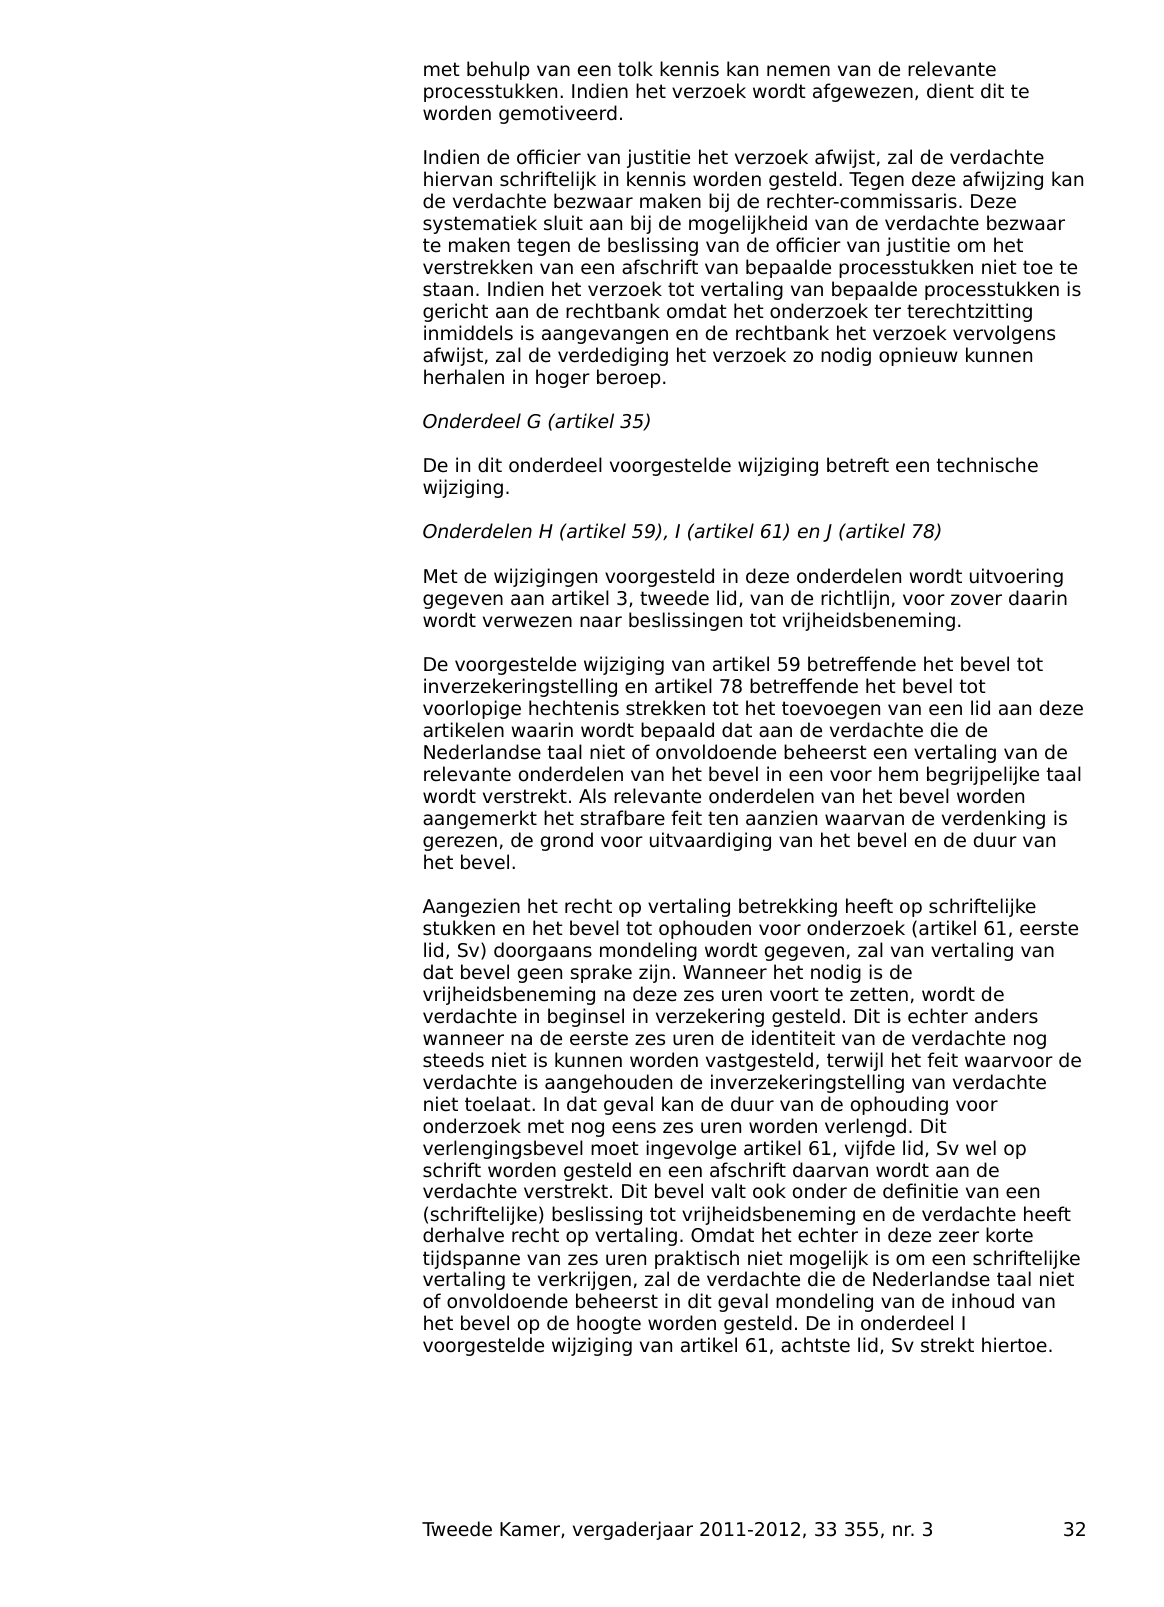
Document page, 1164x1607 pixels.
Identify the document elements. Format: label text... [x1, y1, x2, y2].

text Aangezien het recht op vertaling betrekking heeft op schriftelijke stukken en het bevel tot ophouden voor onderzoek (artikel 61, eerste lid, Sv) doorgaans mondeling wordt gegeven, zal van vertaling van dat bevel geen sprake zijn. Wanneer het nodig is de vrijheidsbeneming na deze zes uren voort te zetten, wordt de verdachte in beginsel in verzekering gesteld. Dit is echter anders wanneer na de eerste zes uren de identiteit van de verdachte nog steeds niet is kunnen worden vastgesteld, terwijl het feit waarvoor de verdachte is aangehouden de inverzekeringstelling van verdachte niet toelaat. In dat geval kan de duur van de ophouding voor onderzoek met nog eens zes uren worden verlengd. Dit verlengingsbevel moet ingevolge artikel 61, vijfde lid, Sv wel op schrift worden gesteld en een afschrift daarvan wordt aan de verdachte verstrekt. Dit bevel valt ook onder de definitie van een (schriftelijke) beslissing tot vrijheidsbeneming en de verdachte heeft derhalve recht op vertaling. Omdat het echter in deze zeer korte tijdspanne van zes uren praktisch niet mogelijk is om een schriftelijke vertaling te verkrijgen, zal de verdachte die de Nederlandse taal niet of onvoldoende beheerst in dit geval mondeling van de inhoud van het bevel op de hoogte worden gesteld. De in onderdeel I voorgestelde wijziging van artikel 61, achtste lid, Sv strekt hiertoe. [422, 896, 1087, 1357]
text De in dit onderdeel voorgestelde wijziging betreft een technische wijziging. [422, 455, 1087, 499]
subtitle Onderdeel G (artikel 35) [422, 411, 1087, 433]
text De voorgestelde wijziging van artikel 59 betreffende het bevel tot inverzekeringstelling en artikel 78 betreffende het bevel tot voorlopige hechtenis strekken tot het toevoegen van een lid aan deze artikelen waarin wordt bepaald dat aan de verdachte die de Nederlandse taal niet of onvoldoende beheerst een vertaling van de relevante onderdelen van het bevel in een voor hem begrijpelijke taal wordt verstrekt. Als relevante onderdelen van het bevel worden aangemerkt het strafbare feit ten aanzien waarvan de verdenking is gerezen, de grond voor uitvaardiging van het bevel en de duur van het bevel. [422, 654, 1087, 873]
subtitle Onderdelen H (artikel 59), I (artikel 61) en J (artikel 78) [422, 521, 1087, 543]
text Met de wijzigingen voorgesteld in deze onderdelen wordt uitvoering gegeven aan artikel 3, tweede lid, van de richtlijn, voor zover daarin wordt verwezen naar beslissingen tot vrijheidsbeneming. [422, 566, 1087, 632]
text Indien de officier van justitie het verzoek afwijst, zal de verdachte hiervan schriftelijk in kennis worden gesteld. Tegen deze afwijzing kan de verdachte bezwaar maken bij de rechter-commissaris. Deze systematiek sluit aan bij de mogelijkheid van de verdachte bezwaar te maken tegen de beslissing van de officier van justitie om het verstrekken van een afschrift van bepaalde processtukken niet toe te staan. Indien het verzoek tot vertaling van bepaalde processtukken is gericht aan de rechtbank omdat het onderzoek ter terechtzitting inmiddels is aangevangen en de rechtbank het verzoek vervolgens afwijst, zal de verdediging het verzoek zo nodig opnieuw kunnen herhalen in hoger beroep. [422, 147, 1087, 389]
text met behulp van een tolk kennis kan nemen van de relevante processtukken. Indien het verzoek wordt afgewezen, dient dit te worden gemotiveerd. [422, 59, 1087, 125]
